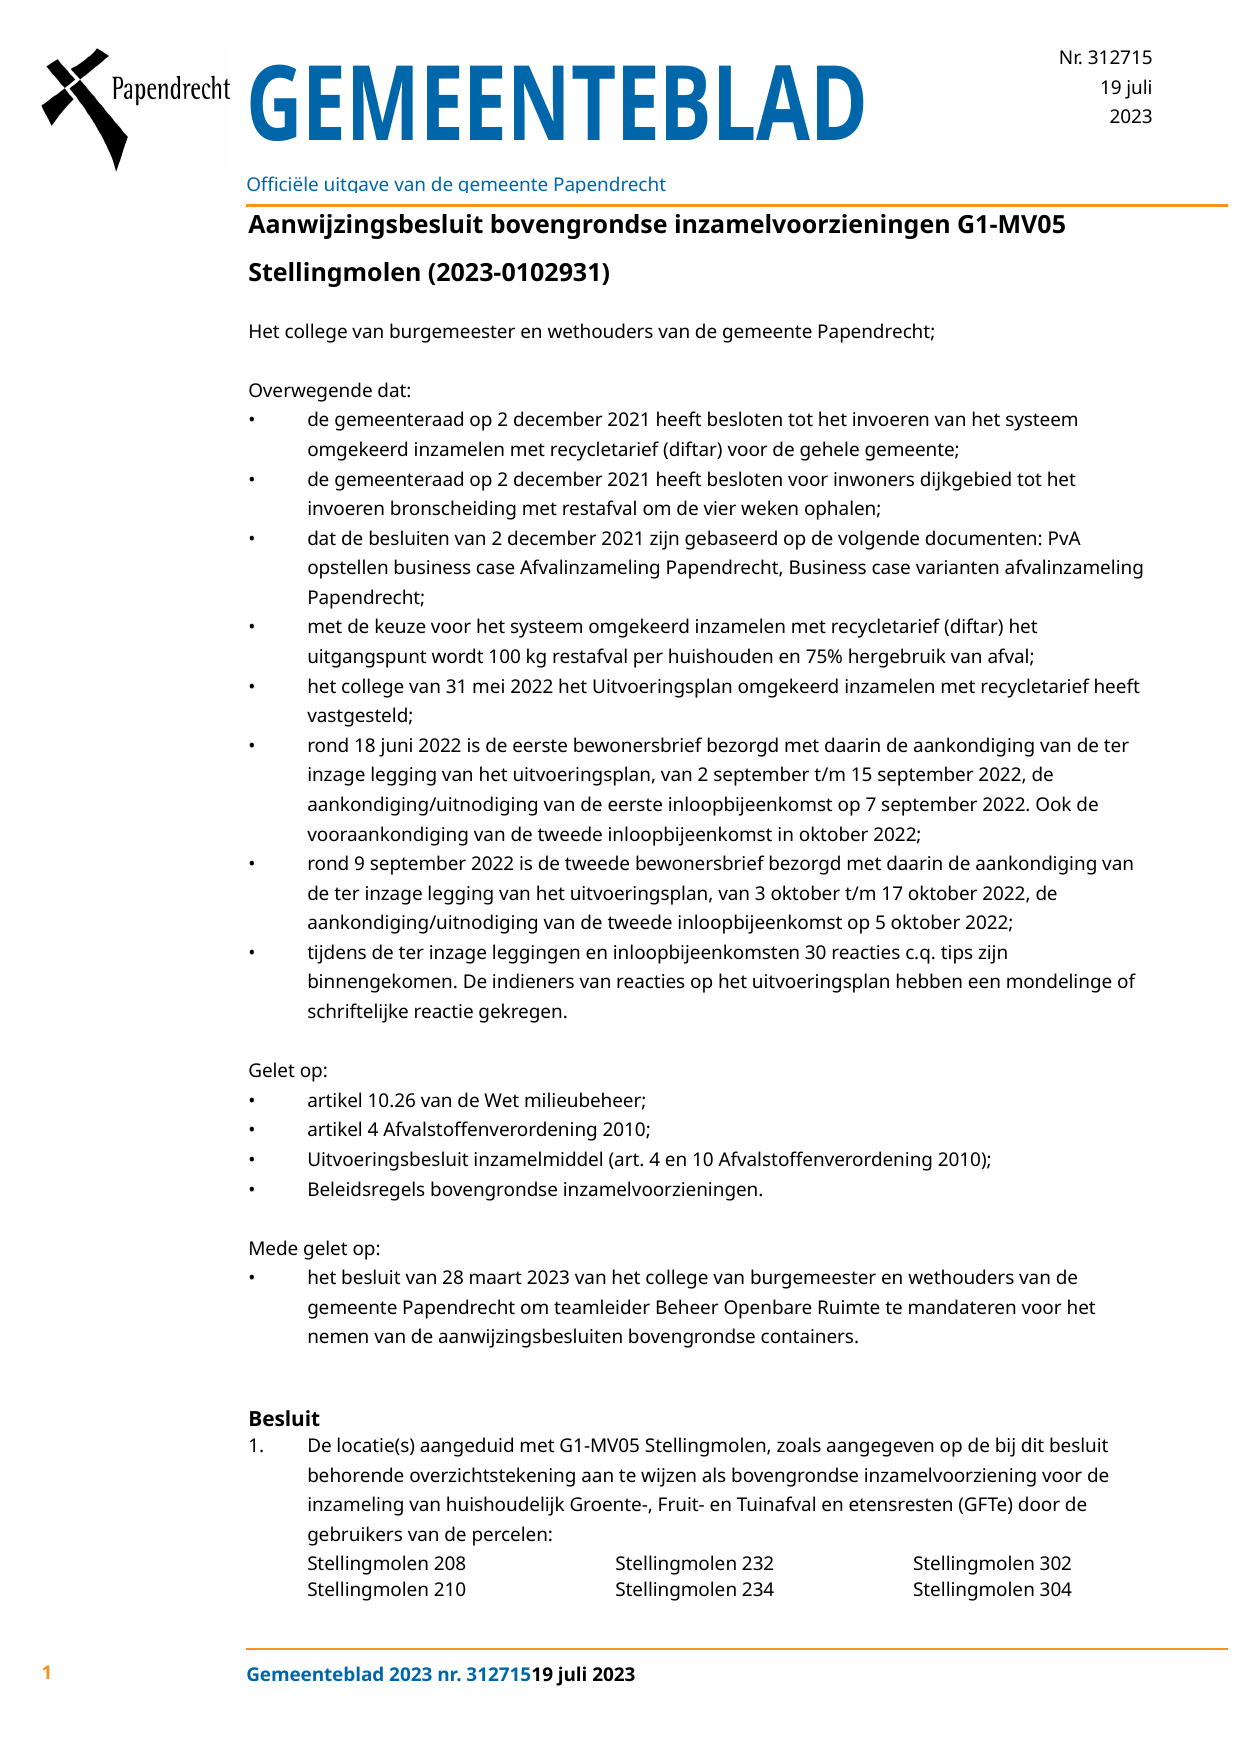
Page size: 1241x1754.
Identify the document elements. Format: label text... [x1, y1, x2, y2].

list Beleidsregels bovengrondse inzamelvoorzieningen. [248, 1176, 1152, 1202]
text Gelet op: [248, 1057, 1152, 1083]
table_cell Stellingmolen 304 [854, 1576, 1152, 1602]
list de gemeenteraad op 2 december 2021 heeft besloten voor inwoners dijkgebied tot het invoeren bronscheiding met restafval om de vier weken ophalen; [248, 466, 1152, 521]
list rond 9 september 2022 is de tweede bewonersbrief bezorgd met daarin de aankondiging van de ter inzage legging van het uitvoeringsplan, van 3 oktober t/m 17 oktober 2022, de aankondiging/uitnodiging van de tweede inloopbijeenkomst op 5 oktober 2022; [248, 850, 1152, 935]
text Aanwijzingsbesluit bovengrondse inzamelvoorzieningen G1-MV05 Stellingmolen (2023-0102931) [248, 207, 1152, 288]
text Overwegende dat: [248, 377, 1152, 403]
list De locatie(s) aangeduid met G1-MV05 Stellingmolen, zoals aangegeven op de bij dit besluit behorende overzichtstekening aan te wijzen als bovengrondse inzamelvoorziening voor de inzameling van huishoudelijk Groente-, Fruit- en Tuinafval en etensresten (GFTe) door de gebruikers van de percelen: [248, 1432, 1152, 1547]
table_cell Stellingmolen 234 [556, 1576, 854, 1602]
table_header Stellingmolen 232 [556, 1551, 854, 1576]
list artikel 4 Afvalstoffenverordening 2010; [248, 1117, 1152, 1142]
table_header Stellingmolen 208 [248, 1551, 556, 1576]
list tijdens de ter inzage leggingen en inloopbijeenkomsten 30 reacties c.q. tips zijn binnengekomen. De indieners van reacties op het uitvoeringsplan hebben een mondelinge of schriftelijke reactie gekregen. [248, 939, 1152, 1024]
table_cell Stellingmolen 210 [248, 1576, 556, 1602]
text Het college van burgemeester en wethouders van de gemeente Papendrecht; [248, 318, 1152, 344]
list artikel 10.26 van de Wet milieubeheer; [248, 1087, 1152, 1113]
list dat de besluiten van 2 december 2021 zijn gebaseerd op de volgende documenten: PvA opstellen business case Afvalinzameling Papendrecht, Business case varianten afvalinzameling Papendrecht; [248, 525, 1152, 610]
text Mede gelet op: [248, 1235, 1152, 1261]
list het besluit van 28 maart 2023 van het college van burgemeester en wethouders van de gemeente Papendrecht om teamleider Beheer Openbare Ruimte te mandateren voor het nemen van de aanwijzingsbesluiten bovengrondse containers. [248, 1264, 1152, 1349]
list het college van 31 mei 2022 het Uitvoeringsplan omgekeerd inzamelen met recycletarief heeft vastgesteld; [248, 673, 1152, 728]
text Besluit [248, 1404, 1152, 1432]
list Uitvoeringsbesluit inzamelmiddel (art. 4 en 10 Afvalstoffenverordening 2010); [248, 1146, 1152, 1172]
table_header Stellingmolen 302 [854, 1551, 1152, 1576]
list met de keuze voor het systeem omgekeerd inzamelen met recycletarief (diftar) het uitgangspunt wordt 100 kg restafval per huishouden en 75% hergebruik van afval; [248, 614, 1152, 669]
list rond 18 juni 2022 is de eerste bewonersbrief bezorgd met daarin de aankondiging van de ter inzage legging van het uitvoeringsplan, van 2 september t/m 15 september 2022, de aankondiging/uitnodiging van de eerste inloopbijeenkomst op 7 september 2022. Ook de vooraankondiging van de tweede inloopbijeenkomst in oktober 2022; [248, 732, 1152, 847]
picture [41, 47, 231, 172]
list de gemeenteraad op 2 december 2021 heeft besloten tot het invoeren van het systeem omgekeerd inzamelen met recycletarief (diftar) voor de gehele gemeente; [248, 407, 1152, 462]
